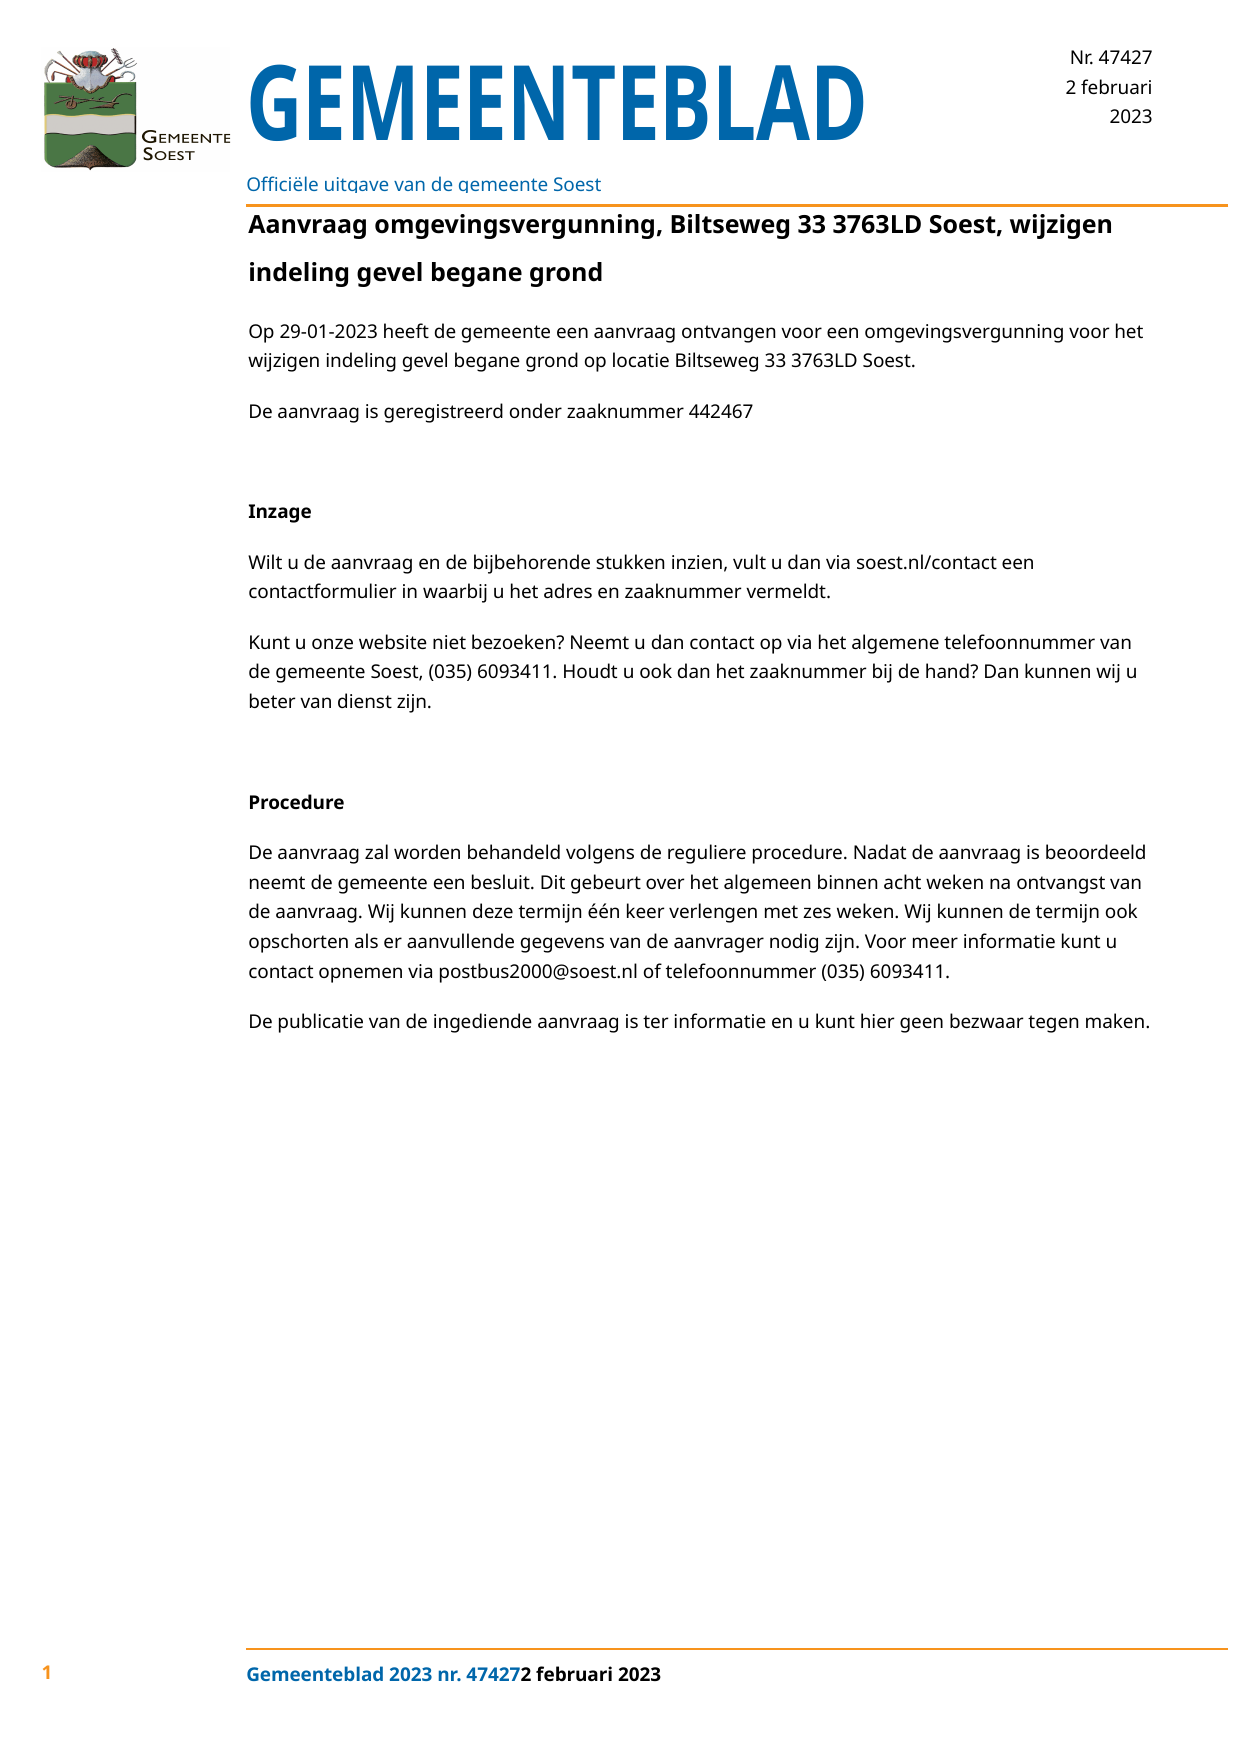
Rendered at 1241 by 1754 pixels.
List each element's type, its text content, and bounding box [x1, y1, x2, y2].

text Procedure [248, 789, 1152, 815]
text Kunt u onze website niet bezoeken? Neemt u dan contact op via het algemene telefoonnummer van de gemeente Soest, (035) 6093411. Houdt u ook dan het zaaknummer bij de hand? Dan kunnen wij u beter van dienst zijn. [248, 629, 1152, 714]
text De publicatie van de ingediende aanvraag is ter informatie en u kunt hier geen bezwaar tegen maken. [248, 1008, 1152, 1034]
text Wilt u de aanvraag en de bijbehorende stukken inzien, vult u dan via soest.nl/contact een contactformulier in waarbij u het adres en zaaknummer vermeldt. [248, 549, 1152, 604]
text De aanvraag is geregistreerd onder zaaknummer 442467 [248, 398, 1152, 424]
text Op 29-01-2023 heeft de gemeente een aanvraag ontvangen voor een omgevingsvergunning voor het wijzigen indeling gevel begane grond op locatie Biltseweg 33 3763LD Soest. [248, 318, 1152, 373]
text Inzage [248, 499, 1152, 524]
picture [41, 47, 231, 172]
text Aanvraag omgevingsvergunning, Biltseweg 33 3763LD Soest, wijzigen indeling gevel begane grond [248, 207, 1152, 288]
text De aanvraag zal worden behandeld volgens de reguliere procedure. Nadat de aanvraag is beoordeeld neemt de gemeente een besluit. Dit gebeurt over het algemeen binnen acht weken na ontvangst van de aanvraag. Wij kunnen deze termijn één keer verlengen met zes weken. Wij kunnen de termijn ook opschorten als er aanvullende gegevens van de aanvrager nodig zijn. Voor meer informatie kunt u contact opnemen via postbus2000@soest.nl of telefoonnummer (035) 6093411. [248, 839, 1152, 984]
